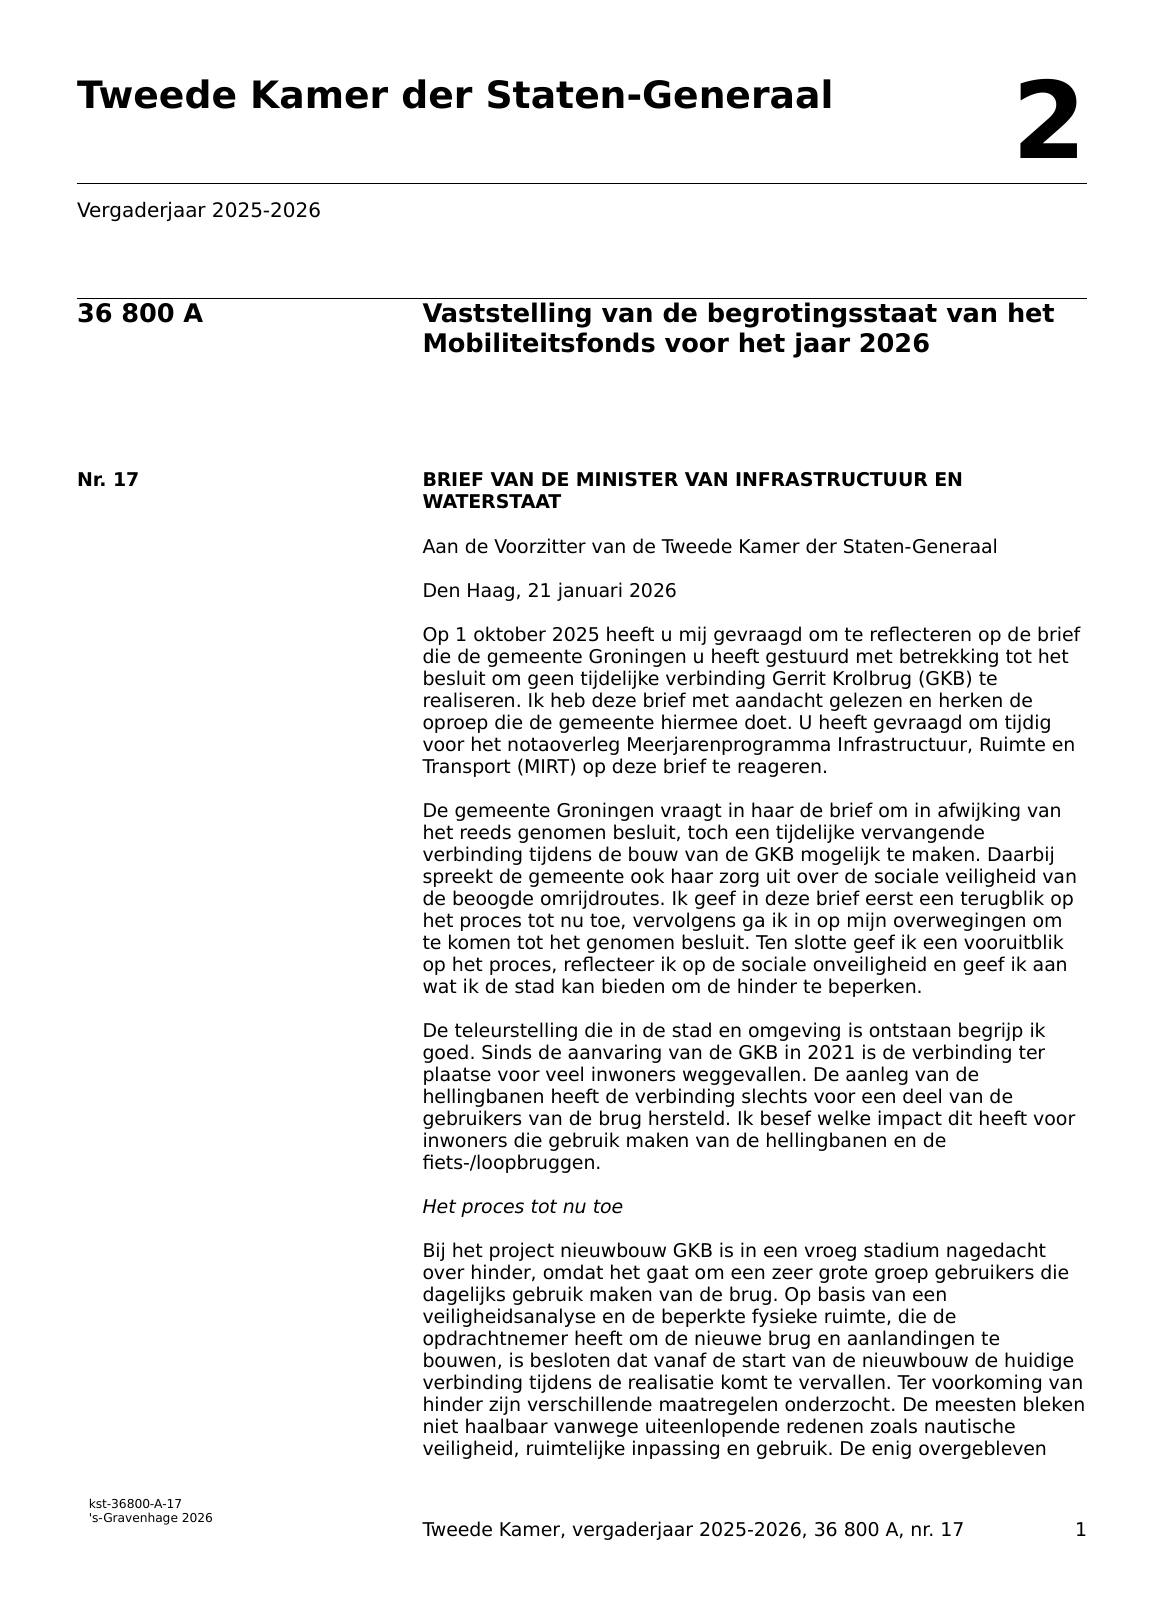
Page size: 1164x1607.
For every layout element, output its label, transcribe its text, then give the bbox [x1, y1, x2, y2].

subtitle Nr. 17 BRIEF VAN DE MINISTER VAN INFRASTRUCTUUR EN WATERSTAAT [77, 469, 1087, 513]
text Aan de Voorzitter van de Tweede Kamer der Staten-Generaal [422, 536, 1087, 557]
text Bij het project nieuwbouw GKB is in een vroeg stadium nagedacht over hinder, omdat het gaat om een zeer grote groep gebruikers die dagelijks gebruik maken van de brug. Op basis van een veiligheidsanalyse en de beperkte fysieke ruimte, die de opdrachtnemer heeft om de nieuwe brug en aanlandingen te bouwen, is besloten dat vanaf de start van de nieuwbouw de huidige verbinding tijdens de realisatie komt te vervallen. Ter voorkoming van hinder zijn verschillende maatregelen onderzocht. De meesten bleken niet haalbaar vanwege uiteenlopende redenen zoals nautische veiligheid, ruimtelijke inpassing en gebruik. De enig overgebleven [422, 1240, 1087, 1460]
subtitle Het proces tot nu toe [422, 1196, 1087, 1218]
text Op 1 oktober 2025 heeft u mij gevraagd om te reflecteren op de brief die de gemeente Groningen u heeft gestuurd met betrekking tot het besluit om geen tijdelijke verbinding Gerrit Krolbrug (GKB) te realiseren. Ik heb deze brief met aandacht gelezen en herken de oproep die de gemeente hiermee doet. U heeft gevraagd om tijdig voor het notaoverleg Meerjarenprogramma Infrastructuur, Ruimte en Transport (MIRT) op deze brief te reageren. [422, 624, 1087, 778]
table_header 2 [886, 59, 1087, 183]
subtitle 36 800 A Vaststelling van de begrotingsstaat van het Mobiliteitsfonds voor het jaar 2026 [77, 299, 1087, 358]
text kst-36800-A-17 [88, 1497, 323, 1511]
text Den Haag, 21 januari 2026 [422, 580, 1087, 602]
text De gemeente Groningen vraagt in haar de brief om in afwijking van het reeds genomen besluit, toch een tijdelijke vervangende verbinding tijdens de bouw van de GKB mogelijk te maken. Daarbij spreekt de gemeente ook haar zorg uit over de sociale veiligheid van de beoogde omrijdroutes. Ik geef in deze brief eerst een terugblik op het proces tot nu toe, vervolgens ga ik in op mijn overwegingen om te komen tot het genomen besluit. Ten slotte geef ik een vooruitblik op het proces, reflecteer ik op de sociale onveiligheid en geef ik aan wat ik de stad kan bieden om de hinder te beperken. [422, 800, 1087, 998]
table_header Tweede Kamer der Staten-Generaal [77, 59, 886, 183]
table_cell Vergaderjaar 2025-2026 [77, 184, 1087, 298]
text 's-Gravenhage 2026 [88, 1511, 323, 1525]
text De teleurstelling die in de stad en omgeving is ontstaan begrijp ik goed. Sinds de aanvaring van de GKB in 2021 is de verbinding ter plaatse voor veel inwoners weggevallen. De aanleg van de hellingbanen heeft de verbinding slechts voor een deel van de gebruikers van de brug hersteld. Ik besef welke impact dit heeft voor inwoners die gebruik maken van de hellingbanen en de fiets-/loopbruggen. [422, 1020, 1087, 1174]
